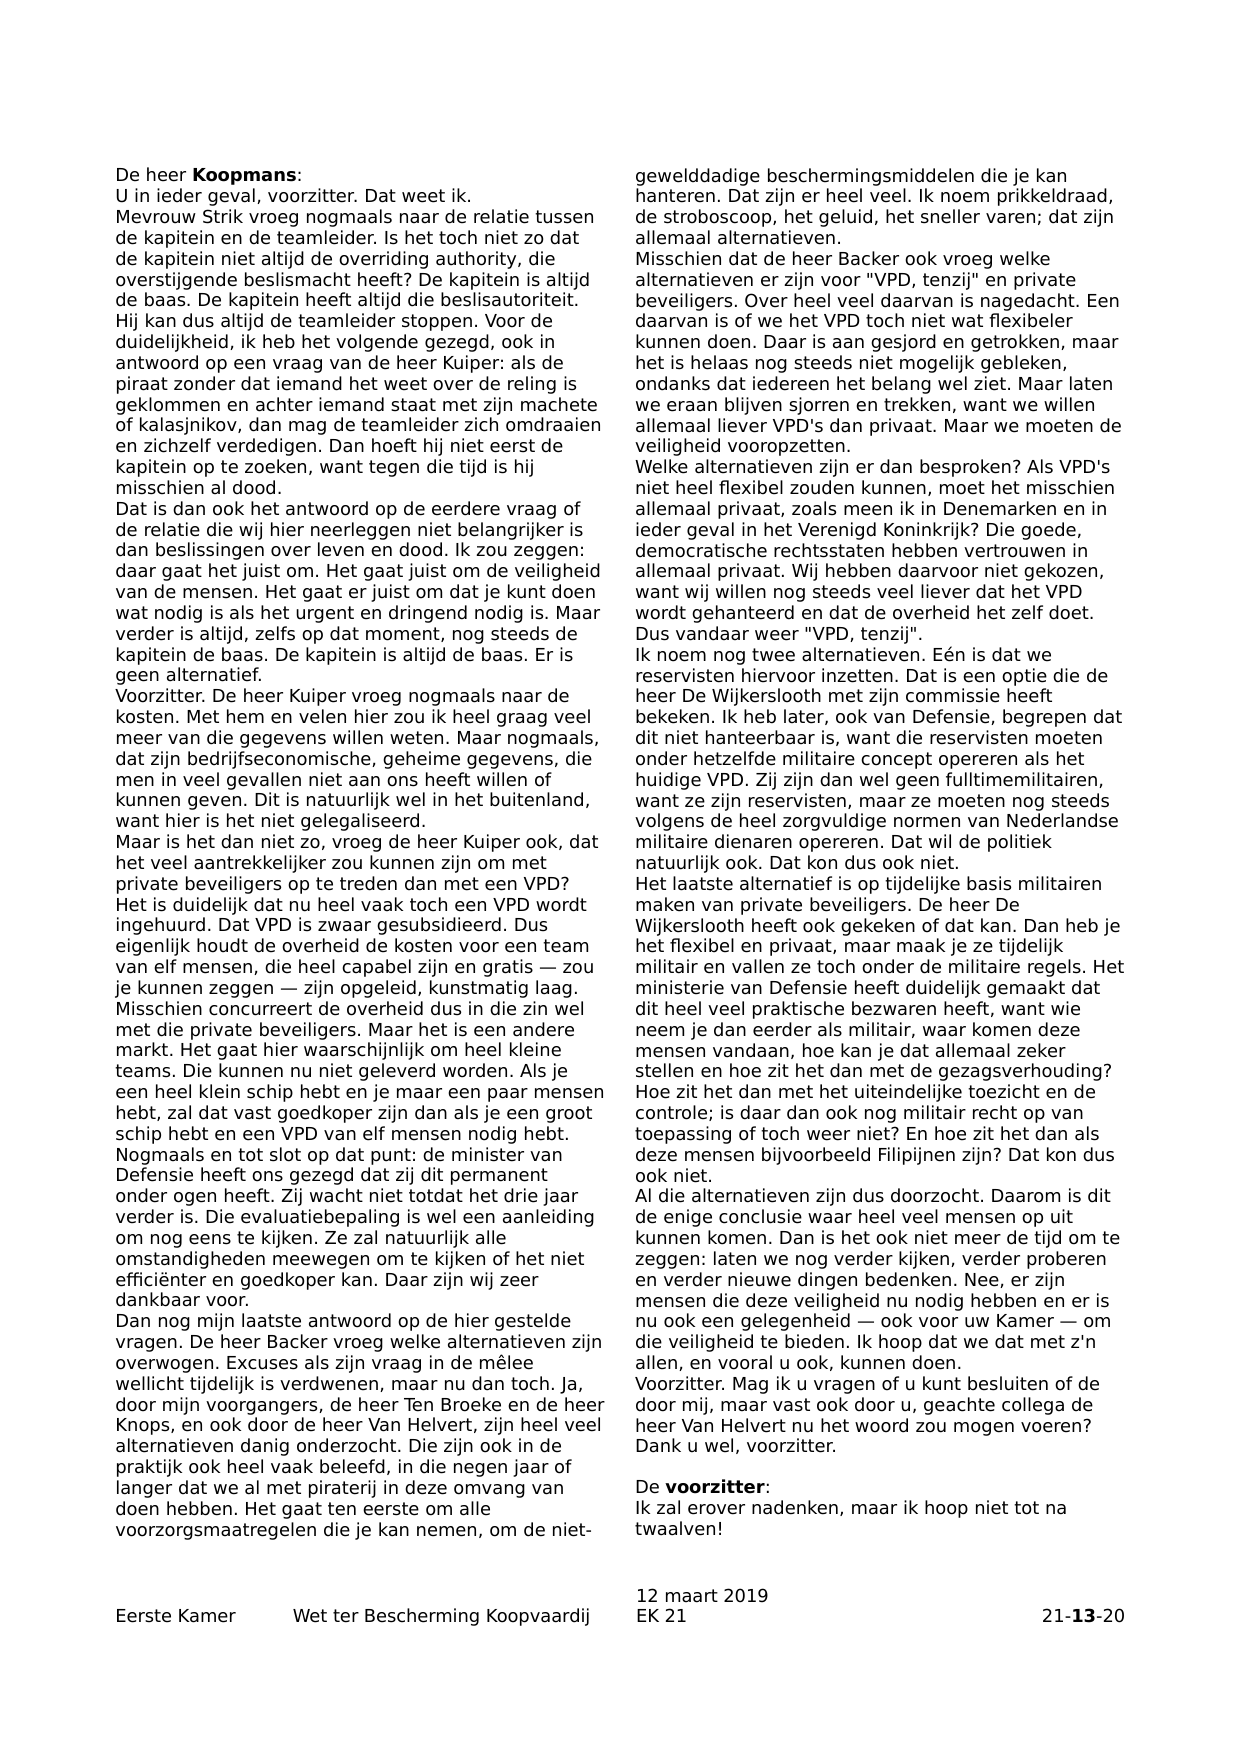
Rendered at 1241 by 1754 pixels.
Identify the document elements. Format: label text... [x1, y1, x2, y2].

text Dank u wel, voorzitter. [635, 1436, 1125, 1457]
text Misschien dat de heer Backer ook vroeg welke alternatieven er zijn voor "VPD, tenzij" en private beveiligers. Over heel veel daarvan is nagedacht. Een daarvan is of we het VPD toch niet wat flexibeler kunnen doen. Daar is aan gesjord en getrokken, maar het is helaas nog steeds niet mogelijk gebleken, ondanks dat iedereen het belang wel ziet. Maar laten we eraan blijven sjorren en trekken, want we willen allemaal liever VPD's dan privaat. Maar we moeten de veiligheid vooropzetten. [635, 249, 1125, 457]
text Dat is dan ook het antwoord op de eerdere vraag of de relatie die wij hier neerleggen niet belangrijker is dan beslissingen over leven en dood. Ik zou zeggen: daar gaat het juist om. Het gaat juist om de veiligheid van de mensen. Het gaat er juist om dat je kunt doen wat nodig is als het urgent en dringend nodig is. Maar verder is altijd, zelfs op dat moment, nog steeds de kapitein de baas. De kapitein is altijd de baas. Er is geen alternatief. [115, 498, 605, 686]
text U in ieder geval, voorzitter. Dat weet ik. [115, 186, 605, 207]
text Maar is het dan niet zo, vroeg de heer Kuiper ook, dat het veel aantrekkelijker zou kunnen zijn om met private beveiligers op te treden dan met een VPD? Het is duidelijk dat nu heel vaak toch een VPD wordt ingehuurd. Dat VPD is zwaar gesubsidieerd. Dus eigenlijk houdt de overheid de kosten voor een team van elf mensen, die heel capabel zijn en gratis — zou je kunnen zeggen — zijn opgeleid, kunstmatig laag. Misschien concurreert de overheid dus in die zin wel met die private beveiligers. Maar het is een andere markt. Het gaat hier waarschijnlijk om heel kleine teams. Die kunnen nu niet geleverd worden. Als je een heel klein schip hebt en je maar een paar mensen hebt, zal dat vast goedkoper zijn dan als je een groot schip hebt en een VPD van elf mensen nodig hebt. Nogmaals en tot slot op dat punt: de minister van Defensie heeft ons gezegd dat zij dit permanent onder ogen heeft. Zij wacht niet totdat het drie jaar verder is. Die evaluatiebepaling is wel een aanleiding om nog eens te kijken. Ze zal natuurlijk alle omstandigheden meewegen om te kijken of het niet efficiënter en goedkoper kan. Daar zijn wij zeer dankbaar voor. [115, 832, 605, 1311]
text De voorzitter: [635, 1477, 1125, 1498]
text Mevrouw Strik vroeg nogmaals naar de relatie tussen de kapitein en de teamleider. Is het toch niet zo dat de kapitein niet altijd de overriding authority, die overstijgende beslismacht heeft? De kapitein is altijd de baas. De kapitein heeft altijd die beslisautoriteit. Hij kan dus altijd de teamleider stoppen. Voor de duidelijkheid, ik heb het volgende gezegd, ook in antwoord op een vraag van de heer Kuiper: als de piraat zonder dat iemand het weet over de reling is geklommen en achter iemand staat met zijn machete of kalasjnikov, dan mag de teamleider zich omdraaien en zichzelf verdedigen. Dan hoeft hij niet eerst de kapitein op te zoeken, want tegen die tijd is hij misschien al dood. [115, 207, 605, 498]
text gewelddadige beschermingsmiddelen die je kan hanteren. Dat zijn er heel veel. Ik noem prikkeldraad, de stroboscoop, het geluid, het sneller varen; dat zijn allemaal alternatieven. [635, 165, 1125, 249]
text Ik noem nog twee alternatieven. Eén is dat we reservisten hiervoor inzetten. Dat is een optie die de heer De Wijkerslooth met zijn commissie heeft bekeken. Ik heb later, ook van Defensie, begrepen dat dit niet hanteerbaar is, want die reservisten moeten onder hetzelfde militaire concept opereren als het huidige VPD. Zij zijn dan wel geen fulltimemilitairen, want ze zijn reservisten, maar ze moeten nog steeds volgens de heel zorgvuldige normen van Nederlandse militaire dienaren opereren. Dat wil de politiek natuurlijk ook. Dat kon dus ook niet. [635, 644, 1125, 874]
text Dan nog mijn laatste antwoord op de hier gestelde vragen. De heer Backer vroeg welke alternatieven zijn overwogen. Excuses als zijn vraag in de mêlee wellicht tijdelijk is verdwenen, maar nu dan toch. Ja, door mijn voorgangers, de heer Ten Broeke en de heer Knops, en ook door de heer Van Helvert, zijn heel veel alternatieven danig onderzocht. Die zijn ook in de praktijk ook heel vaak beleefd, in die negen jaar of langer dat we al met piraterij in deze omvang van doen hebben. Het gaat ten eerste om alle voorzorgsmaatregelen die je kan nemen, om de niet- [115, 1311, 605, 1540]
text Voorzitter. De heer Kuiper vroeg nogmaals naar de kosten. Met hem en velen hier zou ik heel graag veel meer van die gegevens willen weten. Maar nogmaals, dat zijn bedrijfseconomische, geheime gegevens, die men in veel gevallen niet aan ons heeft willen of kunnen geven. Dit is natuurlijk wel in het buitenland, want hier is het niet gelegaliseerd. [115, 686, 605, 832]
text Ik zal erover nadenken, maar ik hoop niet tot na twaalven! [635, 1498, 1125, 1539]
text Voorzitter. Mag ik u vragen of u kunt besluiten of de door mij, maar vast ook door u, geachte collega de heer Van Helvert nu het woord zou mogen voeren? [635, 1374, 1125, 1436]
text Al die alternatieven zijn dus doorzocht. Daarom is dit de enige conclusie waar heel veel mensen op uit kunnen komen. Dan is het ook niet meer de tijd om te zeggen: laten we nog verder kijken, verder proberen en verder nieuwe dingen bedenken. Nee, er zijn mensen die deze veiligheid nu nodig hebben en er is nu ook een gelegenheid — ook voor uw Kamer — om die veiligheid te bieden. Ik hoop dat we dat met z'n allen, en vooral u ook, kunnen doen. [635, 1186, 1125, 1374]
text Welke alternatieven zijn er dan besproken? Als VPD's niet heel flexibel zouden kunnen, moet het misschien allemaal privaat, zoals meen ik in Denemarken en in ieder geval in het Verenigd Koninkrijk? Die goede, democratische rechtsstaten hebben vertrouwen in allemaal privaat. Wij hebben daarvoor niet gekozen, want wij willen nog steeds veel liever dat het VPD wordt gehanteerd en dat de overheid het zelf doet. Dus vandaar weer "VPD, tenzij". [635, 457, 1125, 644]
text De heer Koopmans: [115, 165, 605, 186]
text Het laatste alternatief is op tijdelijke basis militairen maken van private beveiligers. De heer De Wijkerslooth heeft ook gekeken of dat kan. Dan heb je het flexibel en privaat, maar maak je ze tijdelijk militair en vallen ze toch onder de militaire regels. Het ministerie van Defensie heeft duidelijk gemaakt dat dit heel veel praktische bezwaren heeft, want wie neem je dan eerder als militair, waar komen deze mensen vandaan, hoe kan je dat allemaal zeker stellen en hoe zit het dan met de gezagsverhouding? Hoe zit het dan met het uiteindelijke toezicht en de controle; is daar dan ook nog militair recht op van toepassing of toch weer niet? En hoe zit het dan als deze mensen bijvoorbeeld Filipijnen zijn? Dat kon dus ook niet. [635, 874, 1125, 1186]
